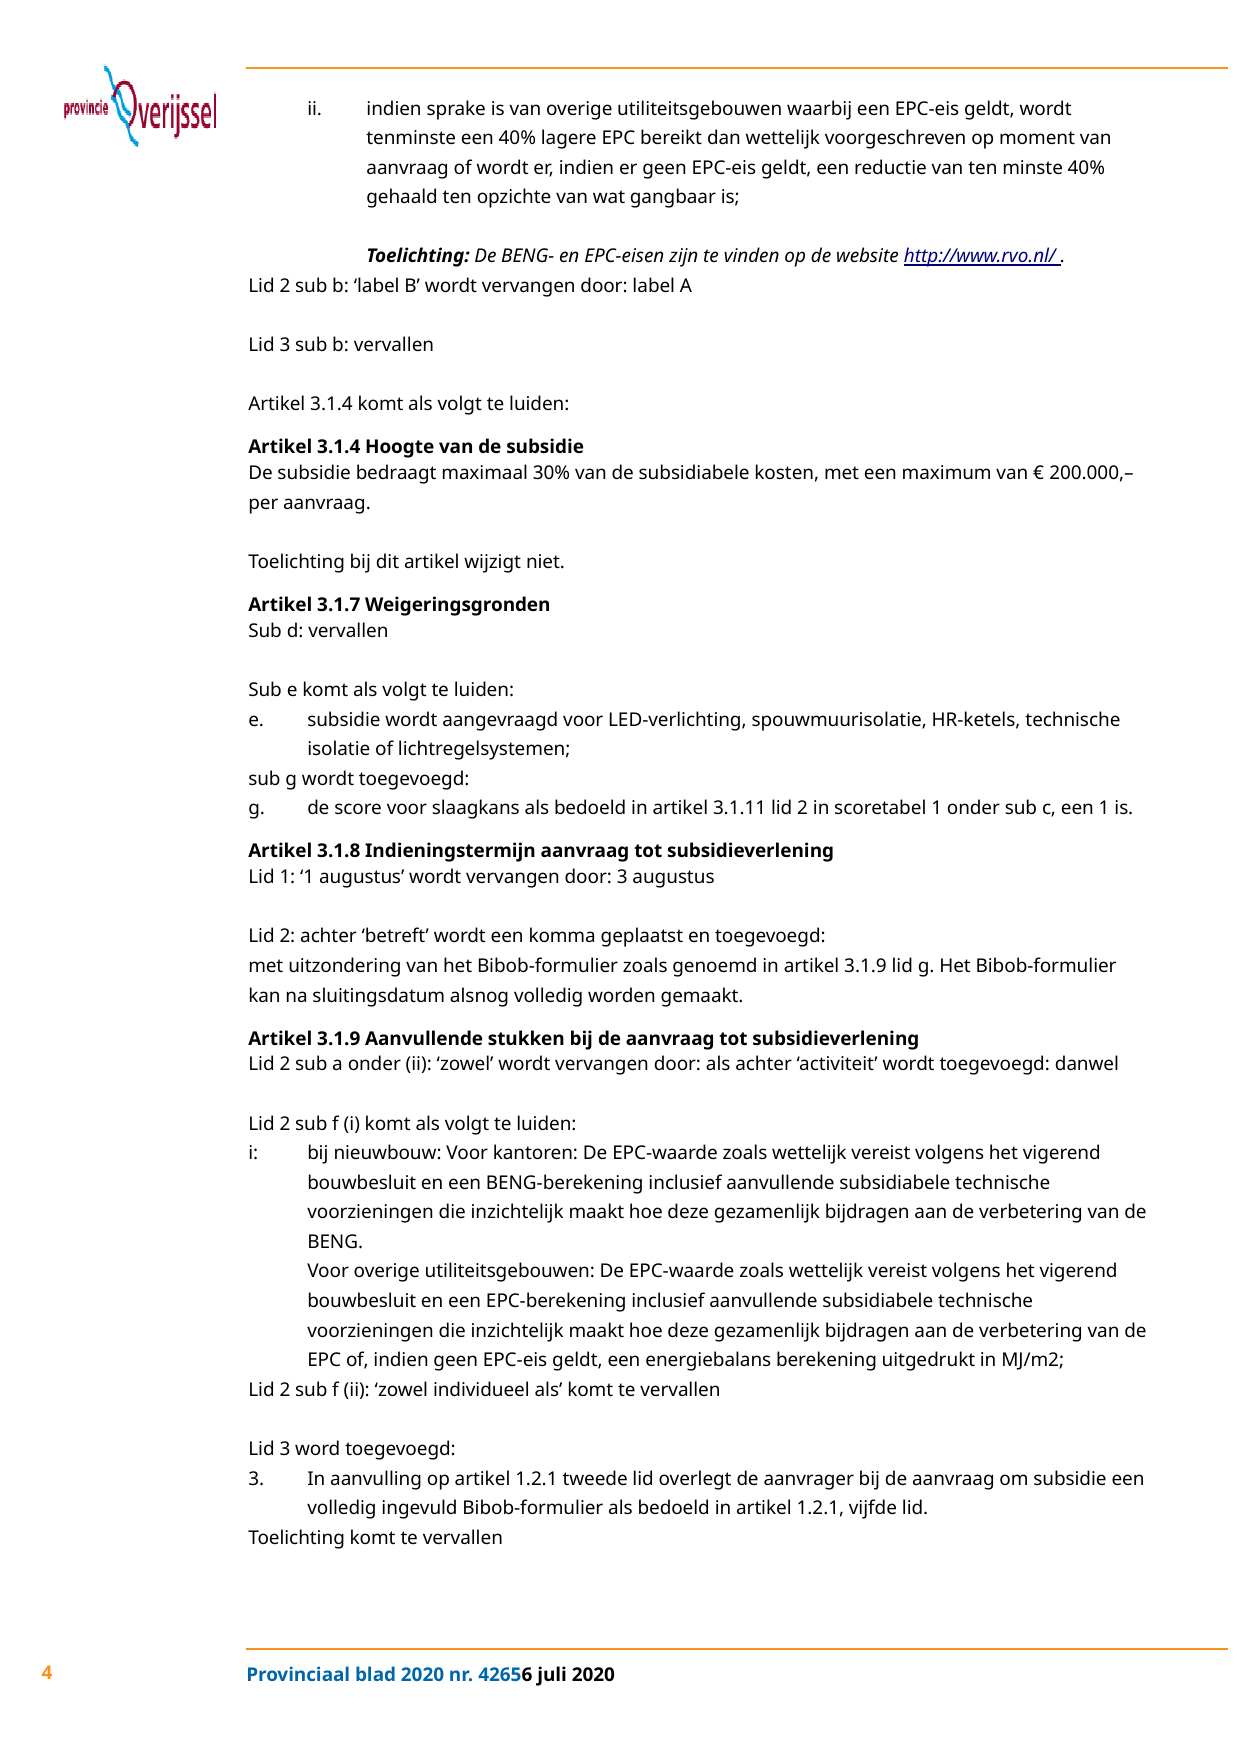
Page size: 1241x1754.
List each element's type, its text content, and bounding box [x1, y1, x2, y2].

text sub g wordt toegevoegd: [248, 765, 1152, 791]
text Artikel 3.1.4 komt als volgt te luiden: [248, 391, 1152, 416]
list subsidie wordt aangevraagd voor LED-verlichting, spouwmuurisolatie, HR-ketels, technische isolatie of lichtregelsystemen; [248, 706, 1152, 761]
text Artikel 3.1.8 Indieningstermijn aanvraag tot subsidieverlening [248, 838, 1152, 863]
text Lid 2 sub a onder (ii): ‘zowel’ wordt vervangen door: als achter ‘activiteit’ wordt toegevoegd: danwel [248, 1051, 1152, 1076]
text Artikel 3.1.4 Hoogte van de subsidie [248, 434, 1152, 459]
text Artikel 3.1.9 Aanvullende stukken bij de aanvraag tot subsidieverlening [248, 1025, 1152, 1051]
text met uitzondering van het Bibob-formulier zoals genoemd in artikel 3.1.9 lid g. Het Bibob-formulier kan na sluitingsdatum alsnog volledig worden gemaakt. [248, 952, 1152, 1007]
text Lid 3 sub b: vervallen [248, 331, 1152, 357]
text Toelichting komt te vervallen [248, 1524, 1152, 1550]
text Toelichting bij dit artikel wijzigt niet. [248, 548, 1152, 574]
text Lid 2 sub f (ii): ‘zowel individueel als’ komt te vervallen [248, 1376, 1152, 1402]
list de score voor slaagkans als bedoeld in artikel 3.1.11 lid 2 in scoretabel 1 onder sub c, een 1 is. [248, 794, 1152, 820]
list Toelichting: De BENG- en EPC-eisen zijn te vinden op de website http://www.rvo.nl/ . [307, 243, 1152, 268]
list In aanvulling op artikel 1.2.1 tweede lid overlegt de aanvrager bij de aanvraag om subsidie een volledig ingevuld Bibob-formulier als bedoeld in artikel 1.2.1, vijfde lid. [248, 1465, 1152, 1520]
text Lid 2 sub b: ‘label B’ wordt vervangen door: label A [248, 272, 1152, 298]
text Sub e komt als volgt te luiden: [248, 676, 1152, 702]
picture [41, 47, 231, 172]
text De subsidie bedraagt maximaal 30% van de subsidiabele kosten, met een maximum van € 200.000,– per aanvraag. [248, 459, 1152, 515]
list Voor overige utiliteitsgebouwen: De EPC-waarde zoals wettelijk vereist volgens het vigerend bouwbesluit en een EPC-berekening inclusief aanvullende subsidiabele technische voorzieningen die inzichtelijk maakt hoe deze gezamenlijk bijdragen aan de verbetering van de EPC of, indien geen EPC-eis geldt, een energiebalans berekening uitgedrukt in MJ/m2; [248, 1258, 1152, 1372]
text Lid 2 sub f (i) komt als volgt te luiden: [248, 1110, 1152, 1136]
text Artikel 3.1.7 Weigeringsgronden [248, 591, 1152, 617]
text Lid 2: achter ‘betreft’ wordt een komma geplaatst en toegevoegd: [248, 923, 1152, 948]
text Sub d: vervallen [248, 617, 1152, 643]
list bij nieuwbouw: Voor kantoren: De EPC-waarde zoals wettelijk vereist volgens het vigerend bouwbesluit en een BENG-berekening inclusief aanvullende subsidiabele technische voorzieningen die inzichtelijk maakt hoe deze gezamenlijk bijdragen aan de verbetering van de BENG. [248, 1139, 1152, 1254]
text Lid 1: ‘1 augustus’ wordt vervangen door: 3 augustus [248, 863, 1152, 889]
text Lid 3 word toegevoegd: [248, 1435, 1152, 1461]
list indien sprake is van overige utiliteitsgebouwen waarbij een EPC-eis geldt, wordt tenminste een 40% lagere EPC bereikt dan wettelijk voorgeschreven op moment van aanvraag of wordt er, indien er geen EPC-eis geldt, een reductie van ten minste 40% gehaald ten opzichte van wat gangbaar is; [307, 95, 1152, 209]
